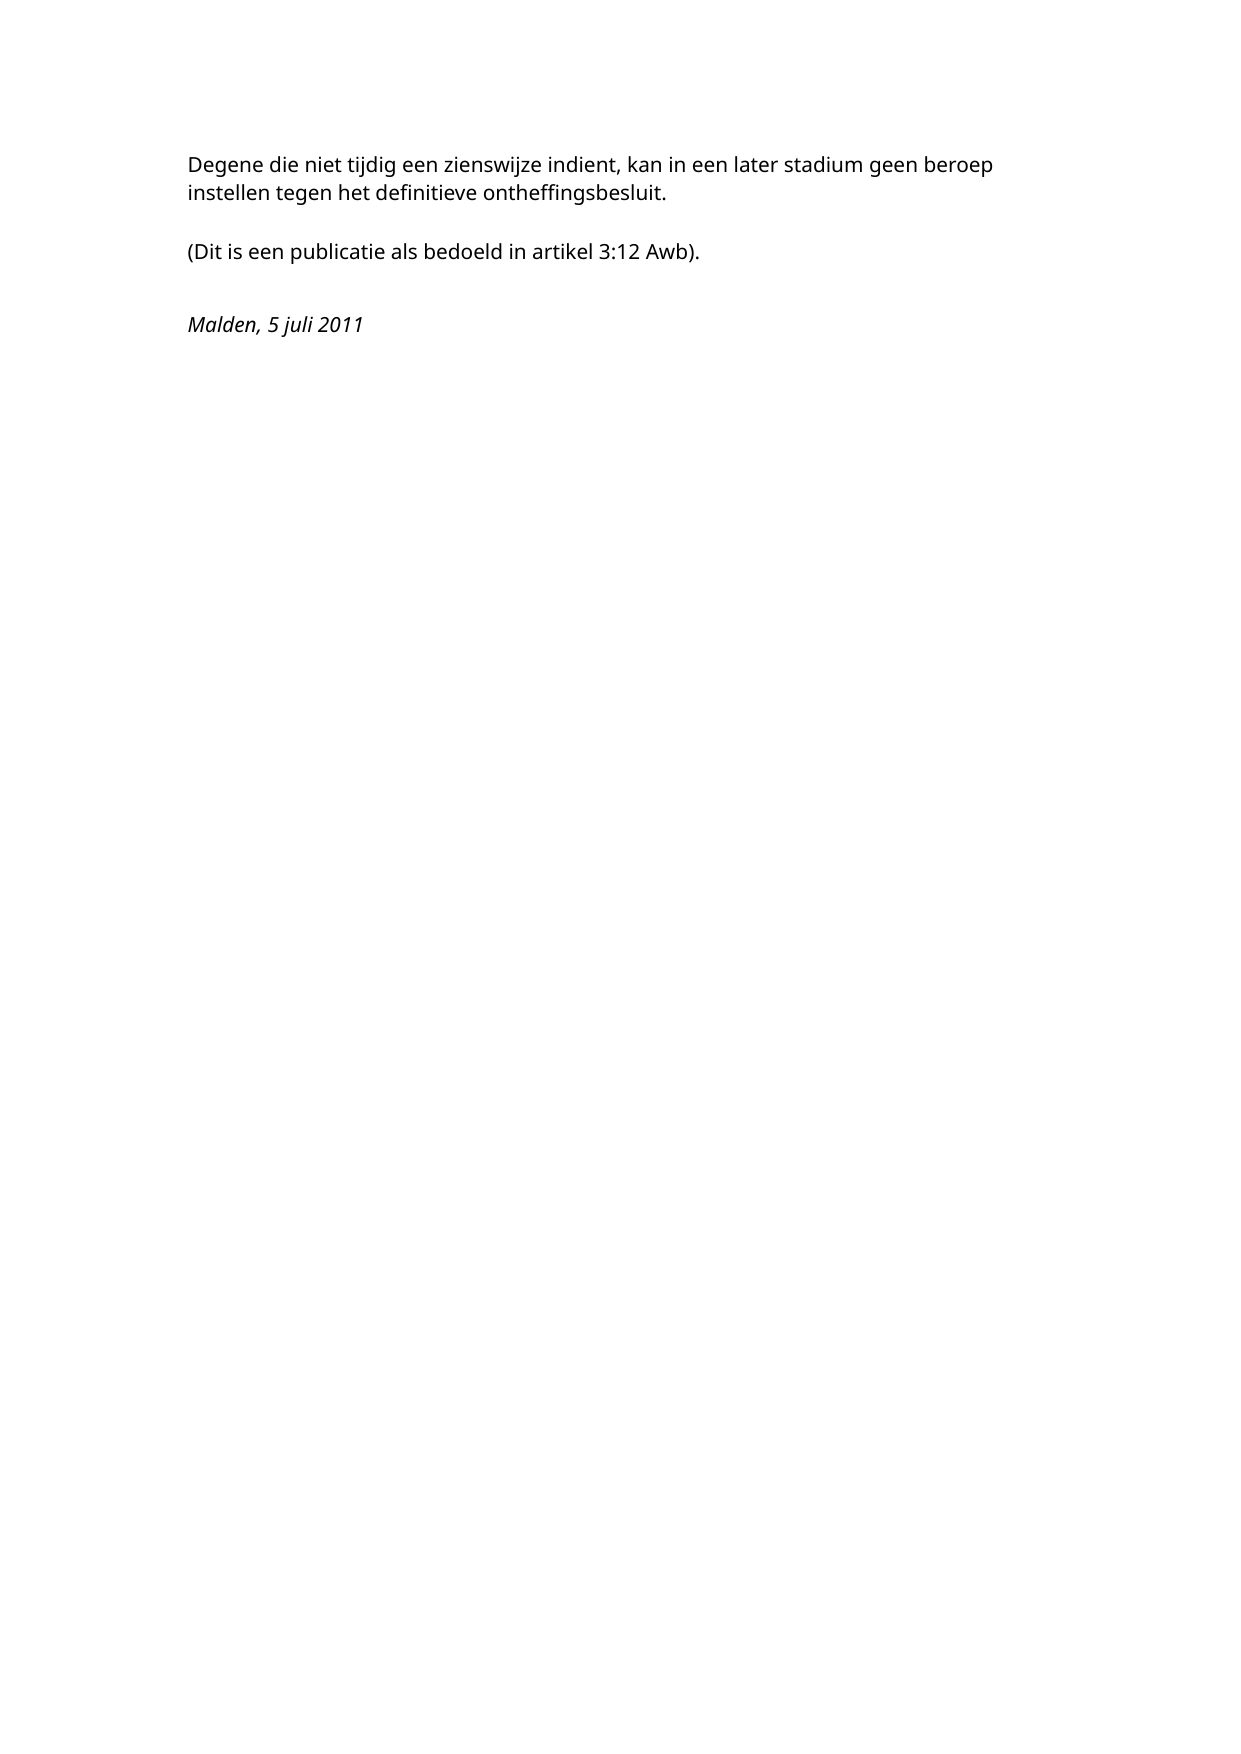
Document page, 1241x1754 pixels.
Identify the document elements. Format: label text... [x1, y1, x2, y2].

text Degene die niet tijdig een zienswijze indient, kan in een later stadium geen beroep instellen tegen het definitieve ontheffingsbesluit. [187, 150, 1053, 207]
text (Dit is een publicatie als bedoeld in artikel 3:12 Awb). [187, 237, 1053, 265]
text Malden, 5 juli 2011 [187, 310, 1053, 339]
